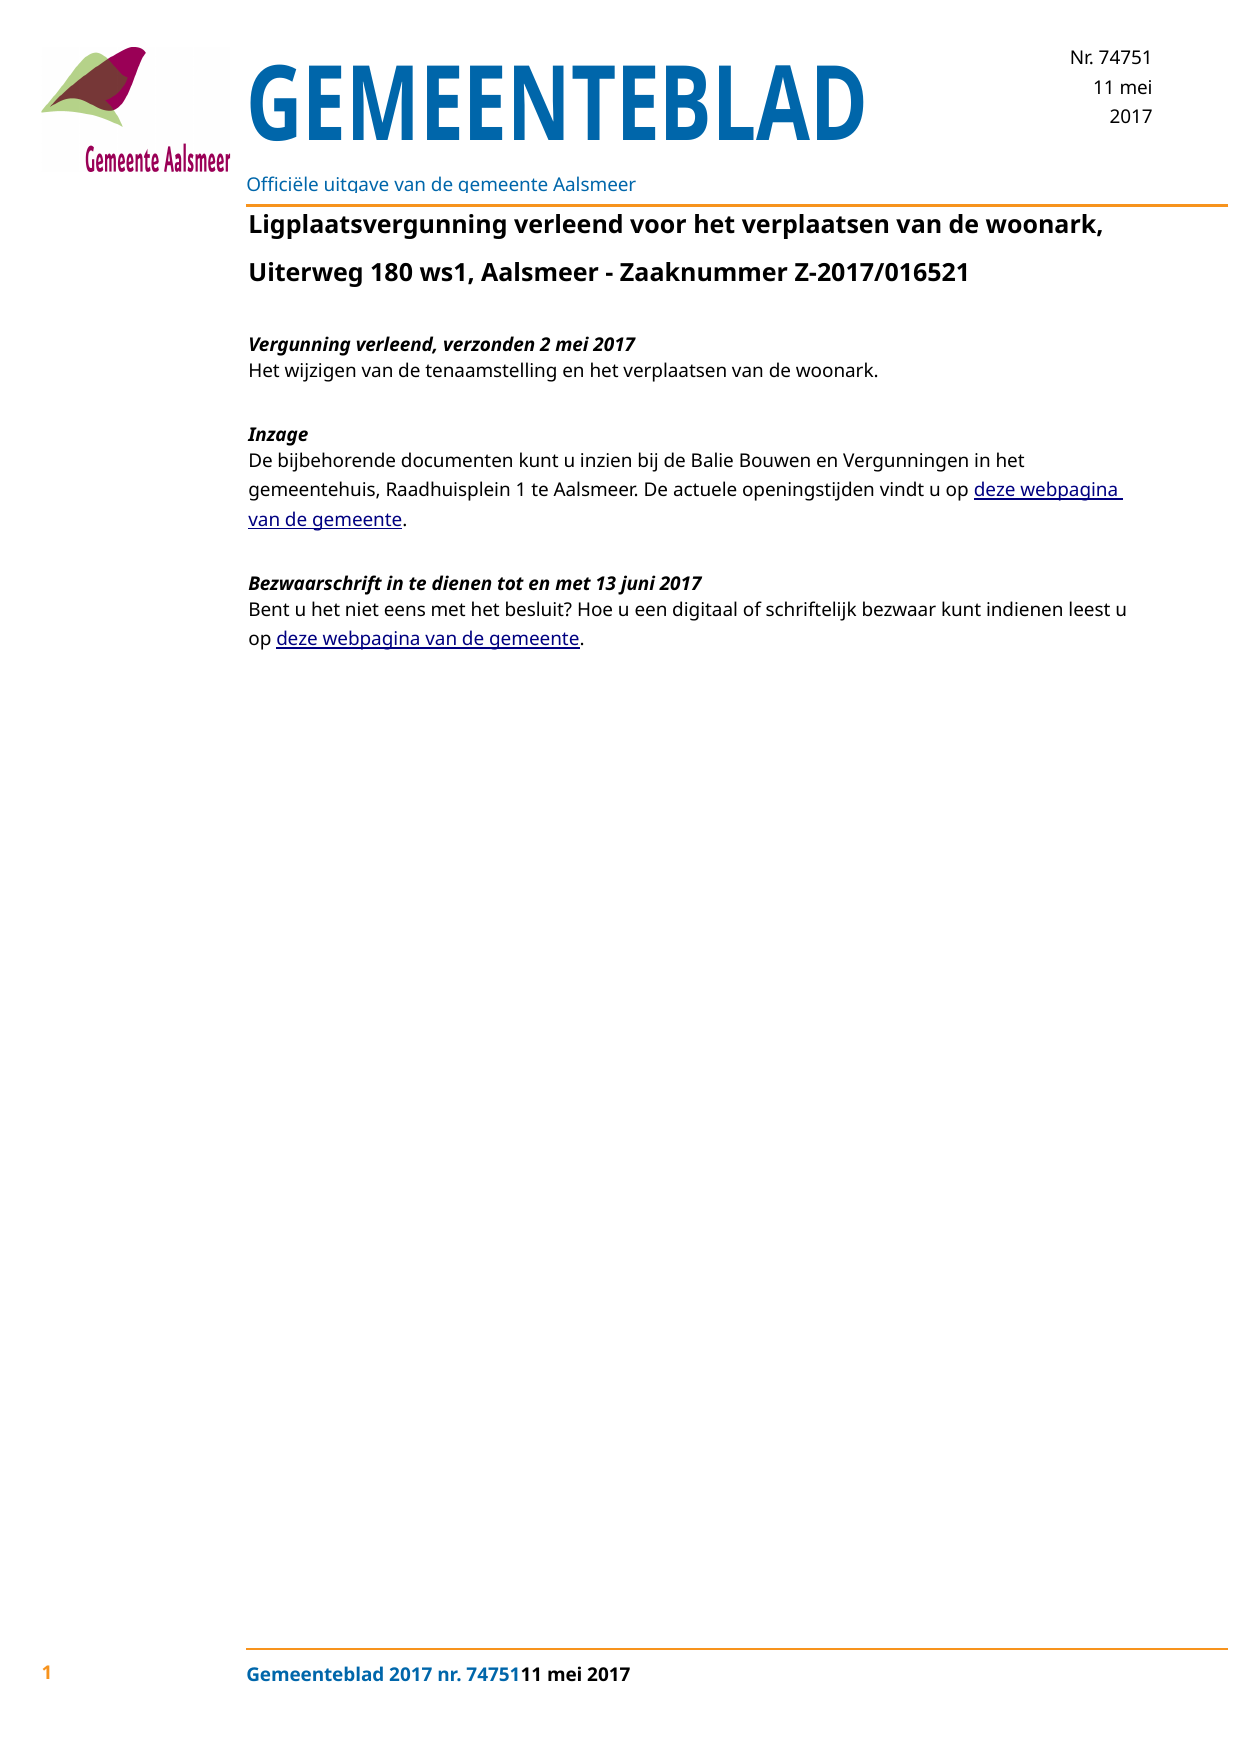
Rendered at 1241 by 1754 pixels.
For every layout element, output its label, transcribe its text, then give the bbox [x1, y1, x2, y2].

text Ligplaatsvergunning verleend voor het verplaatsen van de woonark, Uiterweg 180 ws1, Aalsmeer - Zaaknummer Z-2017/016521 [248, 207, 1152, 288]
picture [41, 47, 231, 172]
text Het wijzigen van de tenaamstelling en het verplaatsen van de woonark. [248, 357, 1152, 383]
text De bijbehorende documenten kunt u inzien bij de Balie Bouwen en Vergunningen in het gemeentehuis, Raadhuisplein 1 te Aalsmeer. De actuele openingstijden vindt u op deze webpagina van de gemeente. [248, 447, 1152, 532]
text Bent u het niet eens met het besluit? Hoe u een digitaal of schriftelijk bezwaar kunt indienen leest u op deze webpagina van de gemeente. [248, 596, 1152, 651]
text Bezwaarschrift in te dienen tot en met 13 juni 2017 [248, 570, 1152, 596]
text Vergunning verleend, verzonden 2 mei 2017 [248, 331, 1152, 357]
text Inzage [248, 421, 1152, 447]
